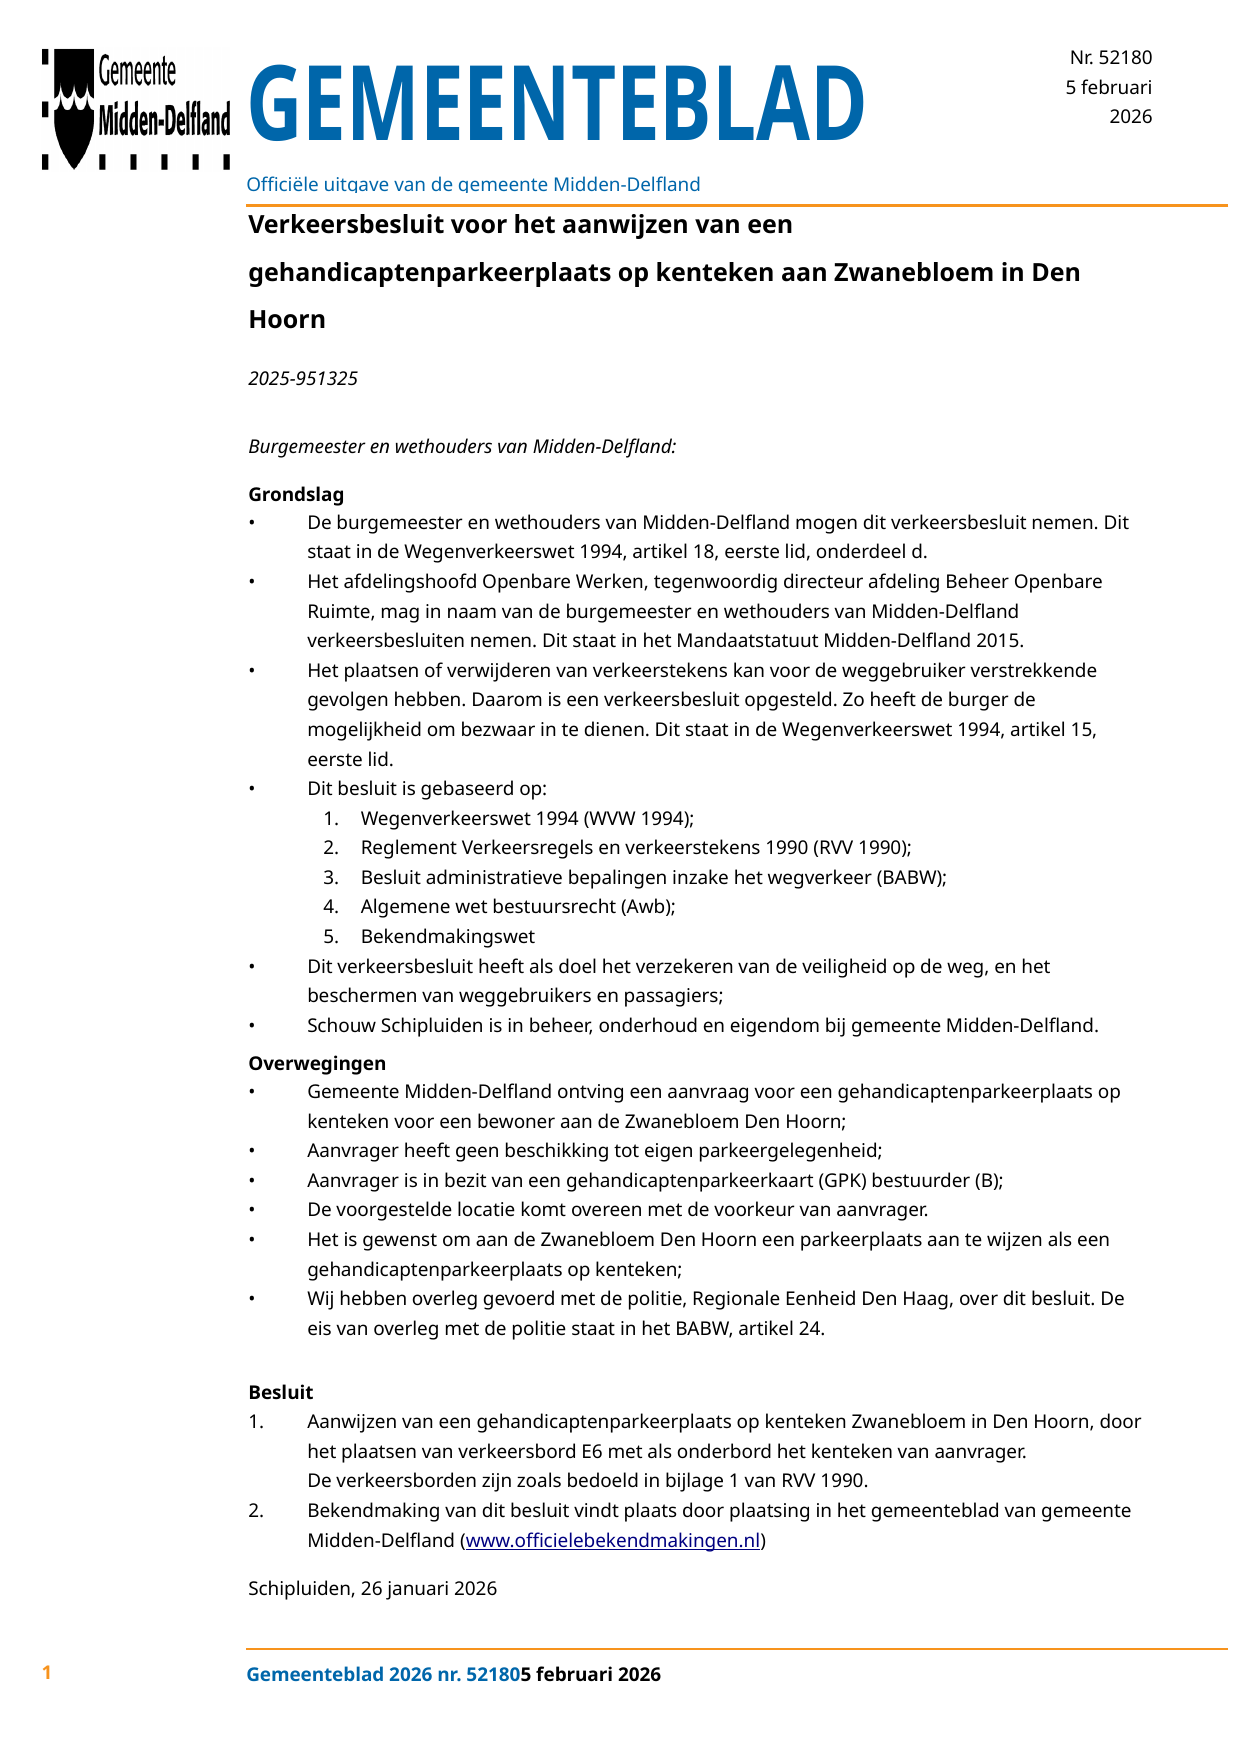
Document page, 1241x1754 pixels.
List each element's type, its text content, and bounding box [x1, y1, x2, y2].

list Gemeente Midden-Delfland ontving een aanvraag voor een gehandicaptenparkeerplaats op kenteken voor een bewoner aan de Zwanebloem Den Hoorn; [248, 1078, 1152, 1134]
list Reglement Verkeersregels en verkeerstekens 1990 (RVV 1990); [323, 834, 1152, 860]
list Aanvrager heeft geen beschikking tot eigen parkeergelegenheid; [248, 1137, 1152, 1163]
list Besluit administratieve bepalingen inzake het wegverkeer (BABW); [323, 864, 1152, 890]
text 2025-951325 [248, 366, 1152, 391]
picture [41, 47, 231, 172]
list De voorgestelde locatie komt overeen met de voorkeur van aanvrager. [248, 1197, 1152, 1222]
list Het plaatsen of verwijderen van verkeerstekens kan voor de weggebruiker verstrekkende gevolgen hebben. Daarom is een verkeersbesluit opgesteld. Zo heeft de burger de mogelijkheid om bezwaar in te dienen. Dit staat in de Wegenverkeerswet 1994, artikel 15, eerste lid. [248, 657, 1152, 772]
list Algemene wet bestuursrecht (Awb); [323, 894, 1152, 919]
list Dit besluit is gebaseerd op: [248, 775, 1152, 801]
list Aanwijzen van een gehandicaptenparkeerplaats op kenteken Zwanebloem in Den Hoorn, door het plaatsen van verkeersbord E6 met als onderbord het kenteken van aanvrager. [248, 1408, 1152, 1464]
list Schouw Schipluiden is in beheer, onderhoud en eigendom bij gemeente Midden-Delfland. [248, 1012, 1152, 1038]
list Wegenverkeerswet 1994 (WVW 1994); [323, 805, 1152, 831]
list De burgemeester en wethouders van Midden-Delfland mogen dit verkeersbesluit nemen. Dit staat in de Wegenverkeerswet 1994, artikel 18, eerste lid, onderdeel d. [248, 509, 1152, 564]
list Dit verkeersbesluit heeft als doel het verzekeren van de veiligheid op de weg, en het beschermen van weggebruikers en passagiers; [248, 953, 1152, 1008]
list Het afdelingshoofd Openbare Werken, tegenwoordig directeur afdeling Beheer Openbare Ruimte, mag in naam van de burgemeester en wethouders van Midden-Delfland verkeersbesluiten nemen. Dit staat in het Mandaatstatuut Midden-Delfland 2015. [248, 568, 1152, 653]
list Aanvrager is in bezit van een gehandicaptenparkeerkaart (GPK) bestuurder (B); [248, 1167, 1152, 1193]
text Burgemeester en wethouders van Midden-Delfland: [248, 433, 1152, 459]
list Het is gewenst om aan de Zwanebloem Den Hoorn een parkeerplaats aan te wijzen als een gehandicaptenparkeerplaats op kenteken; [248, 1226, 1152, 1282]
text Schipluiden, 26 januari 2026 [248, 1575, 1152, 1600]
list Bekendmaking van dit besluit vindt plaats door plaatsing in het gemeenteblad van gemeente Midden-Delfland (www.officielebekendmakingen.nl) [248, 1497, 1152, 1553]
text Overwegingen [248, 1050, 1152, 1076]
text Besluit [248, 1379, 1152, 1405]
list Bekendmakingswet [323, 923, 1152, 949]
text Verkeersbesluit voor het aanwijzen van een gehandicaptenparkeerplaats op kenteken aan Zwanebloem in Den Hoorn [248, 207, 1152, 336]
text Grondslag [248, 481, 1152, 507]
list Wij hebben overleg gevoerd met de politie, Regionale Eenheid Den Haag, over dit besluit. De eis van overleg met de politie staat in het BABW, artikel 24. [248, 1285, 1152, 1341]
list De verkeersborden zijn zoals bedoeld in bijlage 1 van RVV 1990. [248, 1468, 1152, 1493]
